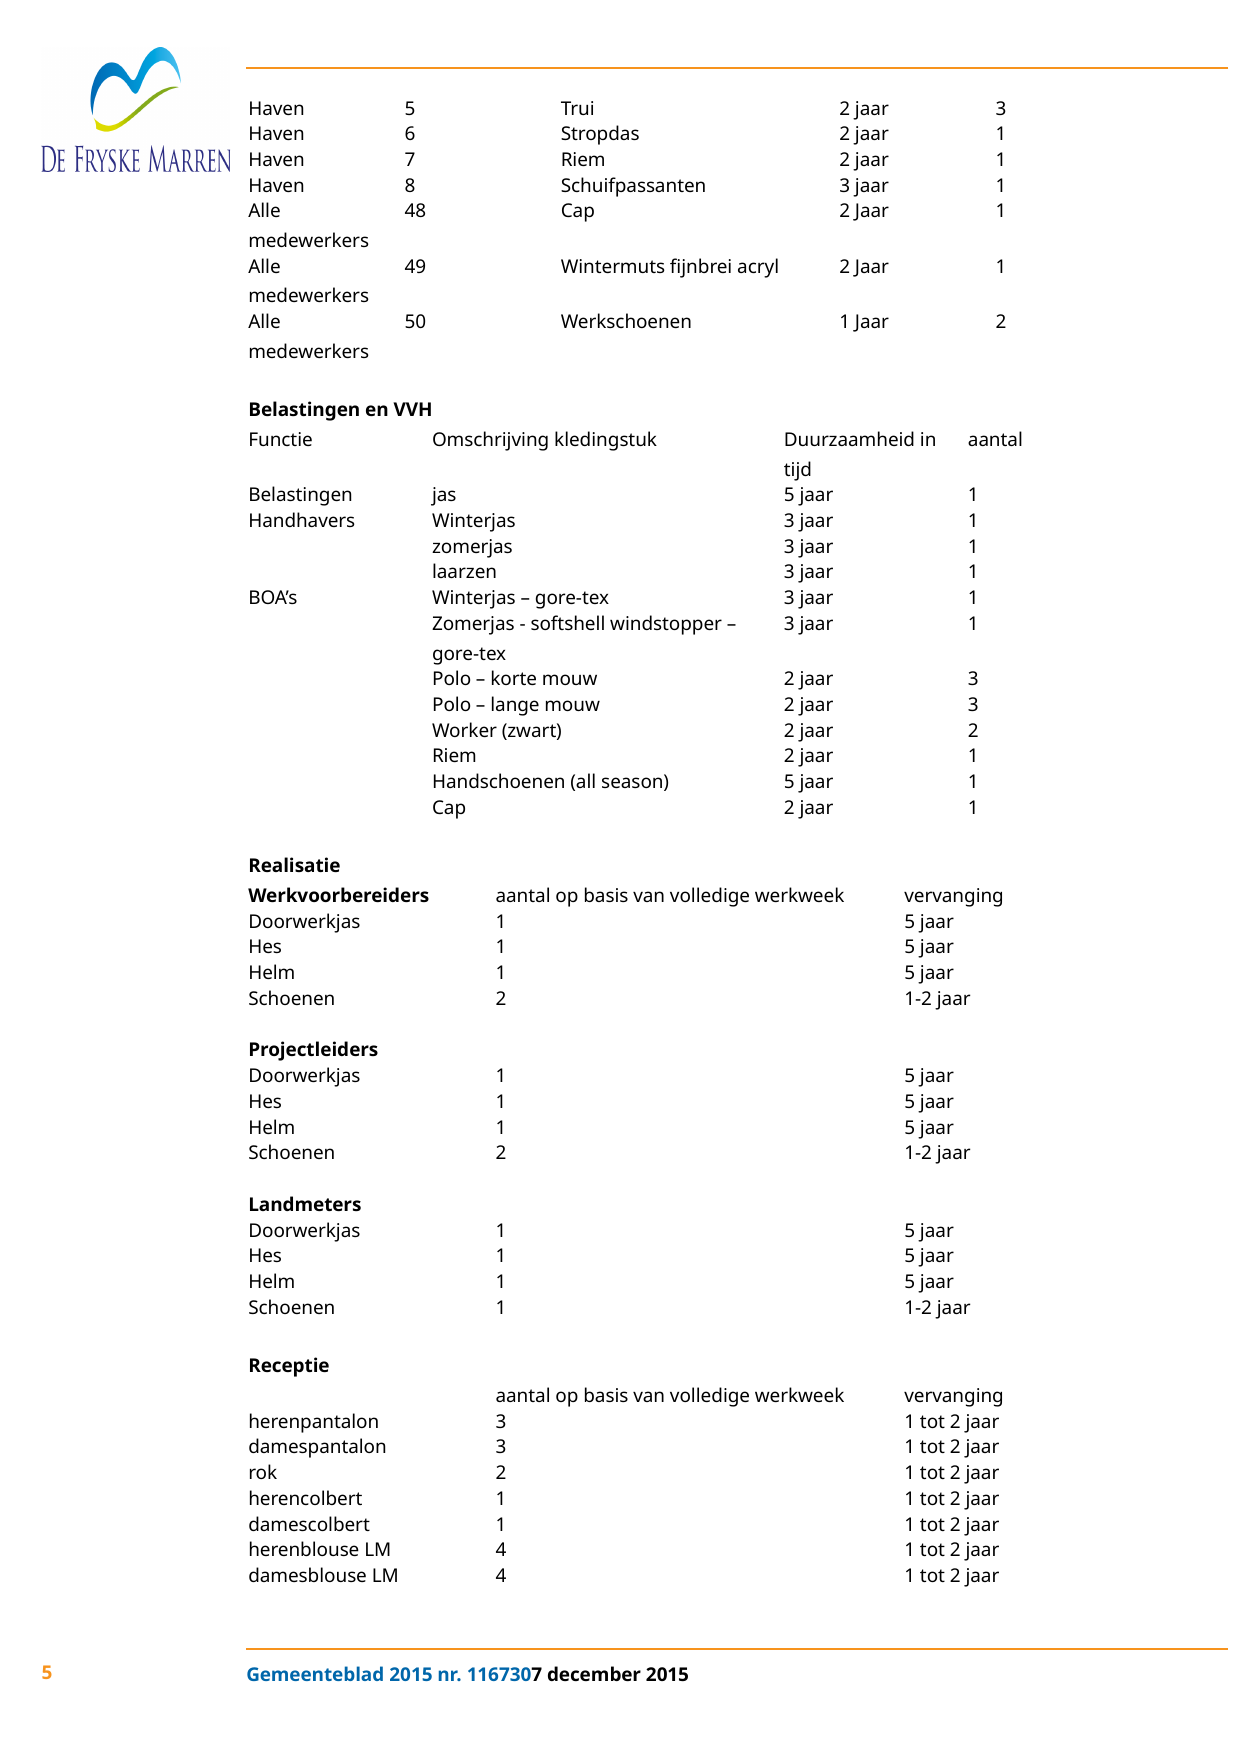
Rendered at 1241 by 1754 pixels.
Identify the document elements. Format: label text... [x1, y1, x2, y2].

table_cell 1 [495, 1217, 904, 1242]
table_cell 50 [404, 308, 561, 364]
table_cell 3 jaar [784, 584, 968, 610]
table_cell Alle medewerkers [248, 308, 404, 364]
table_cell [495, 1037, 904, 1062]
table_cell 1 [995, 172, 1152, 198]
table_cell [248, 768, 432, 794]
table_cell 1 [495, 1243, 904, 1268]
table_cell 2 [495, 985, 904, 1011]
table_cell 1 [495, 1114, 904, 1139]
table_cell 2 [495, 1140, 904, 1165]
table_cell 5 jaar [904, 1063, 1152, 1088]
table_cell Handhavers [248, 507, 432, 533]
table_cell 1 [968, 507, 1152, 533]
table_cell [248, 559, 432, 584]
table_cell Handschoenen (all season) [432, 768, 784, 794]
table_cell 5 jaar [904, 1268, 1152, 1294]
table_cell 1 tot 2 jaar [904, 1511, 1152, 1537]
table_cell [904, 1191, 1152, 1217]
table_cell 1 [495, 908, 904, 934]
table_cell [904, 1011, 1152, 1037]
table_cell 5 jaar [904, 1088, 1152, 1114]
table_cell 1 [968, 794, 1152, 820]
table_cell 2 jaar [839, 146, 995, 172]
table_cell herenpantalon [248, 1408, 495, 1434]
table_cell Projectleiders [248, 1037, 495, 1062]
table_cell Cap [561, 198, 839, 253]
table_cell Haven [248, 172, 404, 198]
table_cell 2 jaar [839, 121, 995, 146]
table_cell Trui [561, 95, 839, 121]
table_cell 3 [968, 691, 1152, 717]
table_cell 1 [495, 1294, 904, 1320]
table_cell Helm [248, 960, 495, 985]
table_cell 1 tot 2 jaar [904, 1434, 1152, 1459]
table_cell 1 [968, 481, 1152, 507]
table_header vervanging [904, 882, 1152, 908]
table_cell Doorwerkjas [248, 1217, 495, 1242]
picture [41, 47, 231, 172]
table_cell [248, 665, 432, 691]
table_cell [495, 1165, 904, 1191]
table_cell 8 [404, 172, 561, 198]
table_cell Haven [248, 121, 404, 146]
table_cell 3 [495, 1434, 904, 1459]
table_cell [248, 533, 432, 559]
table_cell [904, 1037, 1152, 1062]
table_cell laarzen [432, 559, 784, 584]
table_cell 1 Jaar [839, 308, 995, 364]
table_header Werkvoorbereiders [248, 882, 495, 908]
table_cell Worker (zwart) [432, 717, 784, 743]
table_cell Hes [248, 1088, 495, 1114]
table_cell 1 [995, 253, 1152, 308]
table_cell Doorwerkjas [248, 908, 495, 934]
table_cell 1 tot 2 jaar [904, 1562, 1152, 1588]
table_cell 6 [404, 121, 561, 146]
text Belastingen en VVH [248, 396, 1152, 422]
table_cell [248, 717, 432, 743]
table_cell 5 jaar [904, 1243, 1152, 1268]
table_header Functie [248, 426, 432, 481]
table_cell BOA’s [248, 584, 432, 610]
table_cell 1 [495, 934, 904, 959]
table_cell [248, 1165, 495, 1191]
table_cell 3 [995, 95, 1152, 121]
table_cell rok [248, 1459, 495, 1485]
table_cell 2 [495, 1459, 904, 1485]
table_cell 3 jaar [784, 533, 968, 559]
table_cell 5 jaar [784, 481, 968, 507]
table_cell Riem [561, 146, 839, 172]
table_cell 2 Jaar [839, 253, 995, 308]
table_cell 1 [495, 1063, 904, 1088]
table_cell Hes [248, 934, 495, 959]
table_cell 3 jaar [839, 172, 995, 198]
table_header Duurzaamheid in tijd [784, 426, 968, 481]
table_cell 3 [968, 665, 1152, 691]
table_cell Alle medewerkers [248, 253, 404, 308]
table_cell 1 [968, 743, 1152, 768]
table_cell 3 jaar [784, 507, 968, 533]
table_cell Wintermuts fijnbrei acryl [561, 253, 839, 308]
table_cell 5 jaar [904, 1217, 1152, 1242]
table_cell 1 [995, 121, 1152, 146]
table_cell 2 jaar [784, 691, 968, 717]
table_cell 1 tot 2 jaar [904, 1459, 1152, 1485]
table_cell 1 tot 2 jaar [904, 1485, 1152, 1511]
table_cell 2 jaar [784, 717, 968, 743]
table_cell [495, 1191, 904, 1217]
table_cell 1 [495, 960, 904, 985]
table_header [248, 1382, 495, 1408]
table_cell 1-2 jaar [904, 985, 1152, 1011]
table_header aantal op basis van volledige werkweek [495, 1382, 904, 1408]
table_cell 5 jaar [904, 960, 1152, 985]
table_cell herenblouse LM [248, 1537, 495, 1562]
table_cell [248, 794, 432, 820]
table_cell 2 jaar [784, 665, 968, 691]
table_cell Schoenen [248, 985, 495, 1011]
table_cell 7 [404, 146, 561, 172]
table_cell Helm [248, 1268, 495, 1294]
table_cell jas [432, 481, 784, 507]
table_cell 1 tot 2 jaar [904, 1537, 1152, 1562]
table_cell zomerjas [432, 533, 784, 559]
table_cell [248, 691, 432, 717]
table_header vervanging [904, 1382, 1152, 1408]
table_cell herencolbert [248, 1485, 495, 1511]
table_cell [495, 1011, 904, 1037]
table_cell 2 [968, 717, 1152, 743]
table_header aantal [968, 426, 1152, 481]
table_cell Landmeters [248, 1191, 495, 1217]
table_cell Werkschoenen [561, 308, 839, 364]
table_cell Doorwerkjas [248, 1063, 495, 1088]
table_cell 4 [495, 1537, 904, 1562]
table_cell 5 jaar [784, 768, 968, 794]
table_header aantal op basis van volledige werkweek [495, 882, 904, 908]
table_cell damescolbert [248, 1511, 495, 1537]
table_cell Zomerjas - softshell windstopper – gore-tex [432, 610, 784, 665]
table_cell 5 jaar [904, 1114, 1152, 1139]
table_cell Winterjas – gore-tex [432, 584, 784, 610]
table_cell 2 jaar [784, 794, 968, 820]
table_cell Schoenen [248, 1140, 495, 1165]
table_cell 3 [495, 1408, 904, 1434]
table_cell Alle medewerkers [248, 198, 404, 253]
table_cell 1-2 jaar [904, 1294, 1152, 1320]
table_cell [904, 1165, 1152, 1191]
table_cell 5 jaar [904, 934, 1152, 959]
table_cell 1 [968, 533, 1152, 559]
table_cell 1 [495, 1485, 904, 1511]
table_cell damesblouse LM [248, 1562, 495, 1588]
table_cell damespantalon [248, 1434, 495, 1459]
table_cell 2 jaar [784, 743, 968, 768]
table_cell 2 jaar [839, 95, 995, 121]
table_cell Haven [248, 146, 404, 172]
table_cell 48 [404, 198, 561, 253]
table_cell 1 [968, 584, 1152, 610]
table_cell 1 [968, 768, 1152, 794]
table_cell 2 [995, 308, 1152, 364]
table_cell 1 [968, 610, 1152, 665]
table_cell Belastingen [248, 481, 432, 507]
table_cell Schoenen [248, 1294, 495, 1320]
table_cell 1 [968, 559, 1152, 584]
table_cell 4 [495, 1562, 904, 1588]
table_cell 49 [404, 253, 561, 308]
table_cell 2 Jaar [839, 198, 995, 253]
table_cell [248, 610, 432, 665]
table_cell Polo – lange mouw [432, 691, 784, 717]
table_cell 1 [995, 146, 1152, 172]
table_cell 1 [495, 1511, 904, 1537]
table_cell 1 [495, 1268, 904, 1294]
table_cell [248, 743, 432, 768]
text Realisatie [248, 853, 1152, 878]
table_cell 1 tot 2 jaar [904, 1408, 1152, 1434]
table_cell 5 jaar [904, 908, 1152, 934]
table_cell Helm [248, 1114, 495, 1139]
table_cell 5 [404, 95, 561, 121]
table_cell 1-2 jaar [904, 1140, 1152, 1165]
table_cell Riem [432, 743, 784, 768]
table_cell [248, 1011, 495, 1037]
table_cell 1 [495, 1088, 904, 1114]
table_cell 3 jaar [784, 610, 968, 665]
table_cell Polo – korte mouw [432, 665, 784, 691]
table_cell Stropdas [561, 121, 839, 146]
table_cell Winterjas [432, 507, 784, 533]
table_cell 1 [995, 198, 1152, 253]
table_cell Hes [248, 1243, 495, 1268]
text Receptie [248, 1352, 1152, 1378]
table_cell 3 jaar [784, 559, 968, 584]
table_cell Haven [248, 95, 404, 121]
table_cell Schuifpassanten [561, 172, 839, 198]
table_header Omschrijving kledingstuk [432, 426, 784, 481]
table_cell Cap [432, 794, 784, 820]
